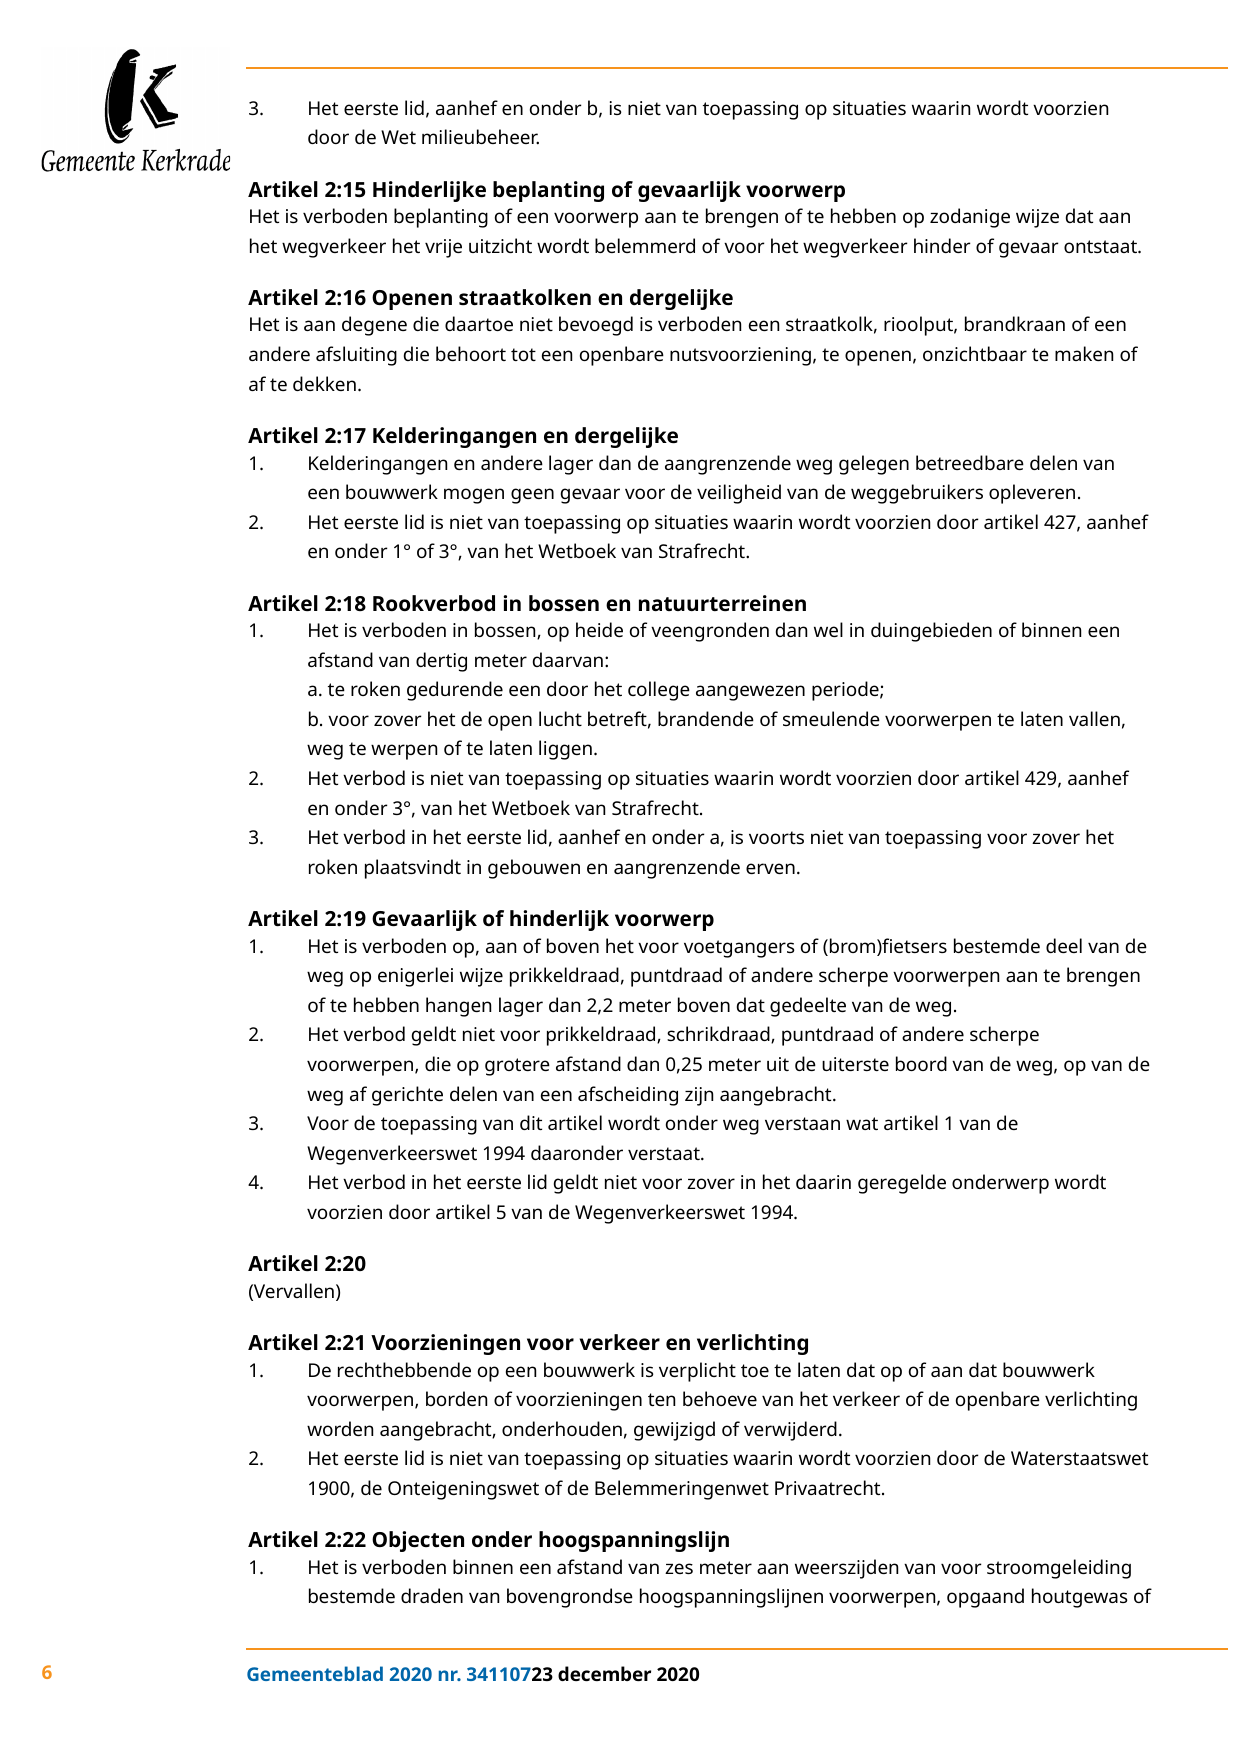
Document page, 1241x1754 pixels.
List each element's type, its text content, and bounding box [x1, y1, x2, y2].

text Artikel 2:18 Rookverbod in bossen en natuurterreinen [248, 589, 1152, 617]
text Artikel 2:21 Voorzieningen voor verkeer en verlichting [248, 1328, 1152, 1357]
list Het verbod in het eerste lid geldt niet voor zover in het daarin geregelde onderwerp wordt voorzien door artikel 5 van de Wegenverkeerswet 1994. [248, 1169, 1152, 1225]
text Het is verboden beplanting of een voorwerp aan te brengen of te hebben op zodanige wijze dat aan het wegverkeer het vrije uitzicht wordt belemmerd of voor het wegverkeer hinder of gevaar ontstaat. [248, 203, 1152, 258]
text Artikel 2:15 Hinderlijke beplanting of gevaarlijk voorwerp [248, 175, 1152, 203]
text Artikel 2:19 Gevaarlijk of hinderlijk voorwerp [248, 904, 1152, 933]
text Artikel 2:17 Kelderingangen en dergelijke [248, 421, 1152, 450]
list Het is verboden binnen een afstand van zes meter aan weerszijden van voor stroomgeleiding bestemde draden van bovengrondse hoogspanningslijnen voorwerpen, opgaand houtgewas of [248, 1554, 1152, 1609]
list Kelderingangen en andere lager dan de aangrenzende weg gelegen betreedbare delen van een bouwwerk mogen geen gevaar voor de veiligheid van de weggebruikers opleveren. [248, 450, 1152, 505]
list Het eerste lid, aanhef en onder b, is niet van toepassing op situaties waarin wordt voorzien door de Wet milieubeheer. [248, 95, 1152, 150]
text (Vervallen) [248, 1278, 1152, 1304]
list Het verbod geldt niet voor prikkeldraad, schrikdraad, puntdraad of andere scherpe voorwerpen, die op grotere afstand dan 0,25 meter uit de uiterste boord van de weg, op van de weg af gerichte delen van een afscheiding zijn aangebracht. [248, 1022, 1152, 1106]
text Artikel 2:20 [248, 1249, 1152, 1278]
list b. voor zover het de open lucht betreft, brandende of smeulende voorwerpen te laten vallen, weg te werpen of te laten liggen. [248, 706, 1152, 761]
list De rechthebbende op een bouwwerk is verplicht toe te laten dat op of aan dat bouwwerk voorwerpen, borden of voorzieningen ten behoeve van het verkeer of de openbare verlichting worden aangebracht, onderhouden, gewijzigd of verwijderd. [248, 1357, 1152, 1442]
text Het is aan degene die daartoe niet bevoegd is verboden een straatkolk, rioolput, brandkraan of een andere afsluiting die behoort tot een openbare nutsvoorziening, te openen, onzichtbaar te maken of af te dekken. [248, 312, 1152, 397]
list Het is verboden op, aan of boven het voor voetgangers of (brom)fietsers bestemde deel van de weg op enigerlei wijze prikkeldraad, puntdraad of andere scherpe voorwerpen aan te brengen of te hebben hangen lager dan 2,2 meter boven dat gedeelte van de weg. [248, 933, 1152, 1018]
list Het eerste lid is niet van toepassing op situaties waarin wordt voorzien door artikel 427, aanhef en onder 1° of 3°, van het Wetboek van Strafrecht. [248, 509, 1152, 564]
list Voor de toepassing van dit artikel wordt onder weg verstaan wat artikel 1 van de Wegenverkeerswet 1994 daaronder verstaat. [248, 1110, 1152, 1166]
list Het verbod is niet van toepassing op situaties waarin wordt voorzien door artikel 429, aanhef en onder 3°, van het Wetboek van Strafrecht. [248, 765, 1152, 821]
list Het verbod in het eerste lid, aanhef en onder a, is voorts niet van toepassing voor zover het roken plaatsvindt in gebouwen en aangrenzende erven. [248, 824, 1152, 880]
text Artikel 2:16 Openen straatkolken en dergelijke [248, 283, 1152, 312]
list Het is verboden in bossen, op heide of veengronden dan wel in duingebieden of binnen een afstand van dertig meter daarvan: [248, 617, 1152, 673]
list Het eerste lid is niet van toepassing op situaties waarin wordt voorzien door de Waterstaatswet 1900, de Onteigeningswet of de Belemmeringenwet Privaatrecht. [248, 1446, 1152, 1501]
picture [41, 47, 231, 172]
list a. te roken gedurende een door het college aangewezen periode; [248, 676, 1152, 702]
text Artikel 2:22 Objecten onder hoogspanningslijn [248, 1526, 1152, 1554]
